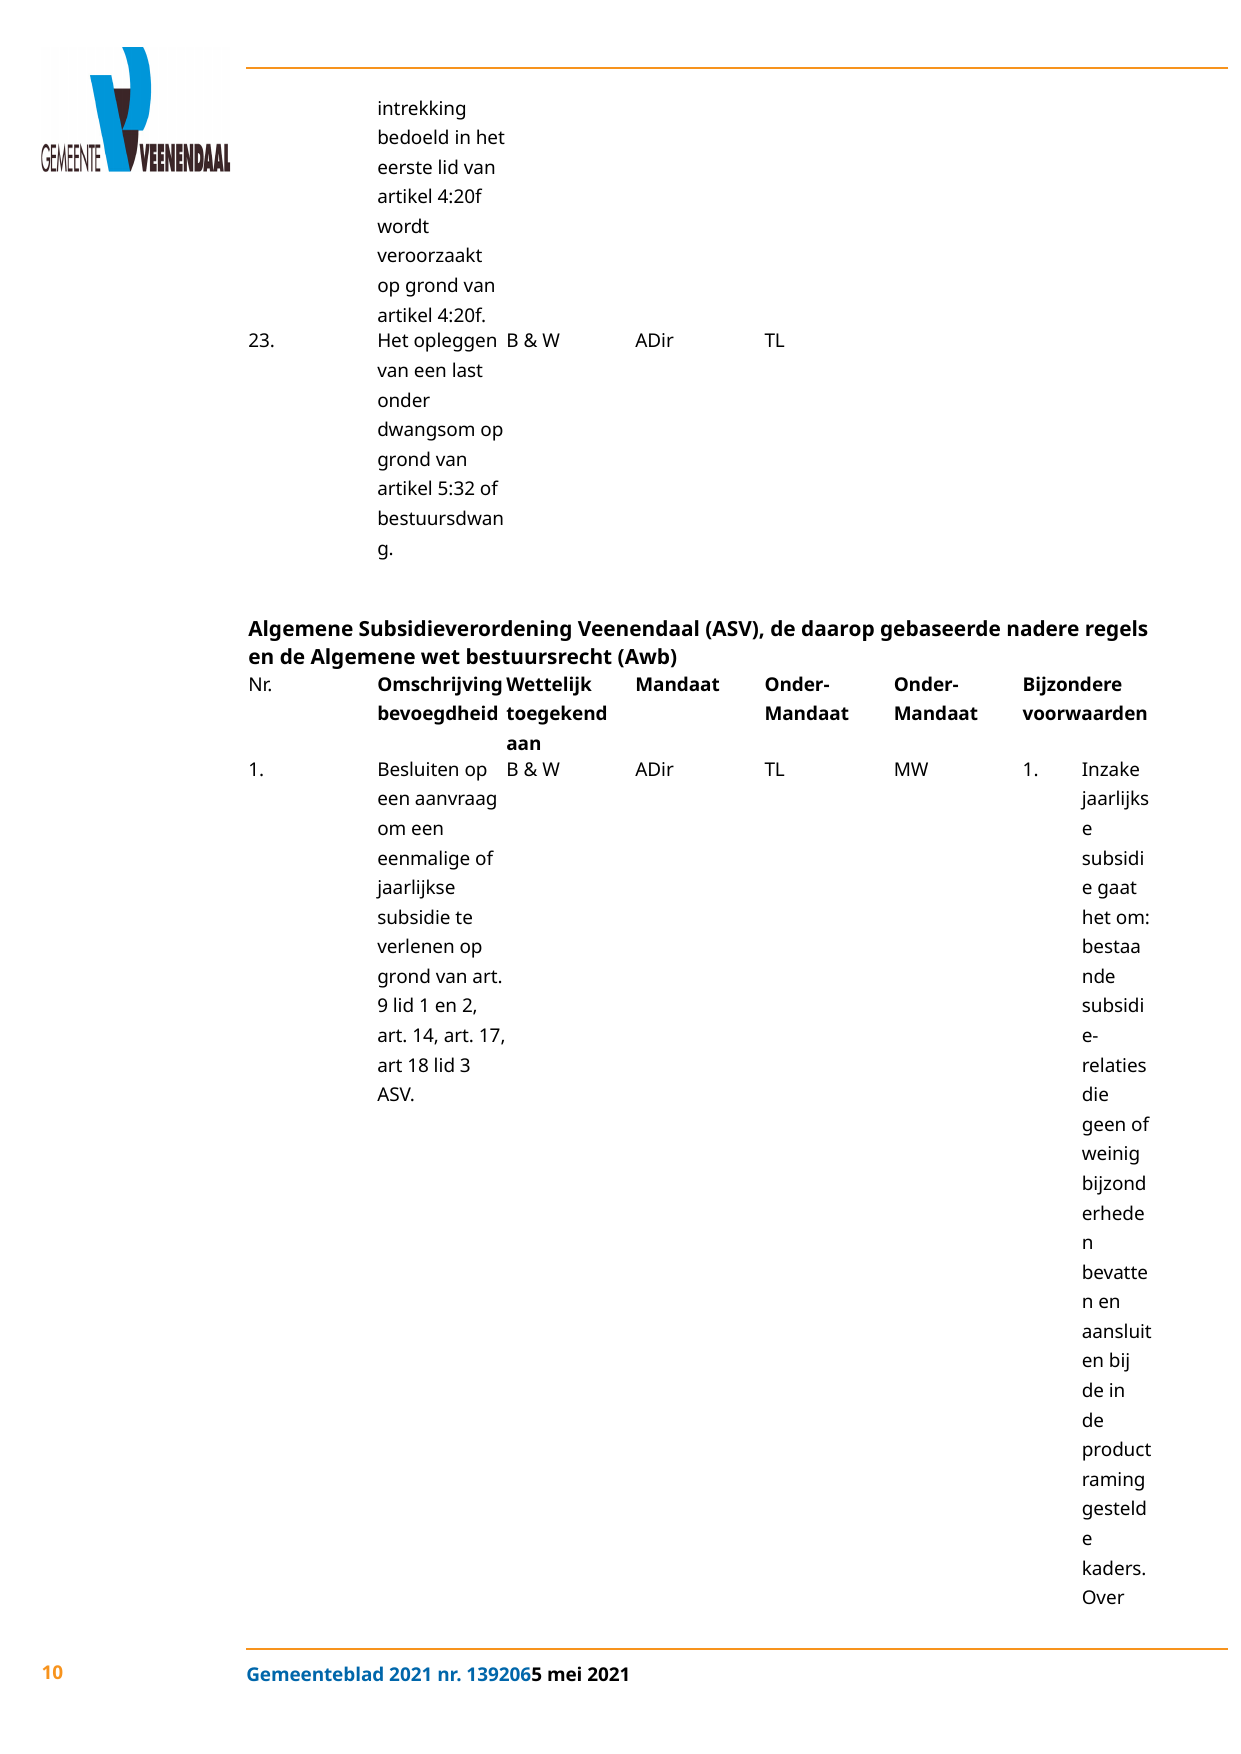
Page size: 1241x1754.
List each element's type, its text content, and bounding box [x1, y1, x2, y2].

picture [41, 47, 130, 172]
table_cell B & W [506, 328, 635, 560]
table_header Nr. [248, 671, 377, 756]
table_cell TL [764, 756, 893, 1610]
table_cell [506, 95, 635, 328]
table_cell ADir [635, 756, 764, 1610]
table_cell [1023, 328, 1152, 560]
table_header Onder- Mandaat [764, 671, 893, 756]
table_header Mandaat [635, 671, 764, 756]
table_cell [248, 756, 377, 1610]
table_cell [1023, 95, 1152, 328]
table_cell [248, 95, 377, 328]
table_cell MW [894, 756, 1022, 1610]
table_cell [894, 95, 1022, 328]
table_cell TL [764, 328, 893, 560]
table_header Omschrijving bevoegdheid [377, 671, 506, 756]
table_cell Inzake jaarlijkse subsidie gaat het om: bestaande subsidie-relaties die geen of weinig bijzonderheden bevatten en aansluiten bij de in de productraming gestelde kaders. Over [1023, 756, 1152, 1610]
table_cell intrekking bedoeld in het eerste lid van artikel 4:20f wordt veroorzaakt op grond van artikel 4:20f. [377, 95, 506, 328]
text Algemene Subsidieverordening Veenendaal (ASV), de daarop gebaseerde nadere regels en de Algemene wet bestuursrecht (Awb) [248, 614, 1152, 671]
table_cell ADir [635, 328, 764, 560]
picture [123, 47, 231, 172]
table_header Wettelijk toegekend aan [506, 671, 635, 756]
table_cell [635, 95, 764, 328]
table_header Bijzondere voorwaarden [1023, 671, 1152, 756]
table_cell Het opleggen van een last onder dwangsom op grond van artikel 5:32 of bestuursdwang. [377, 328, 506, 560]
table_cell Besluiten op een aanvraag om een eenmalige of jaarlijkse subsidie te verlenen op grond van art. 9 lid 1 en 2, art. 14, art. 17, art 18 lid 3 ASV. [377, 756, 506, 1610]
table_header Onder- Mandaat [894, 671, 1022, 756]
table_cell [894, 328, 1022, 560]
table_cell B & W [506, 756, 635, 1610]
table_cell [764, 95, 893, 328]
table_cell [248, 328, 377, 560]
